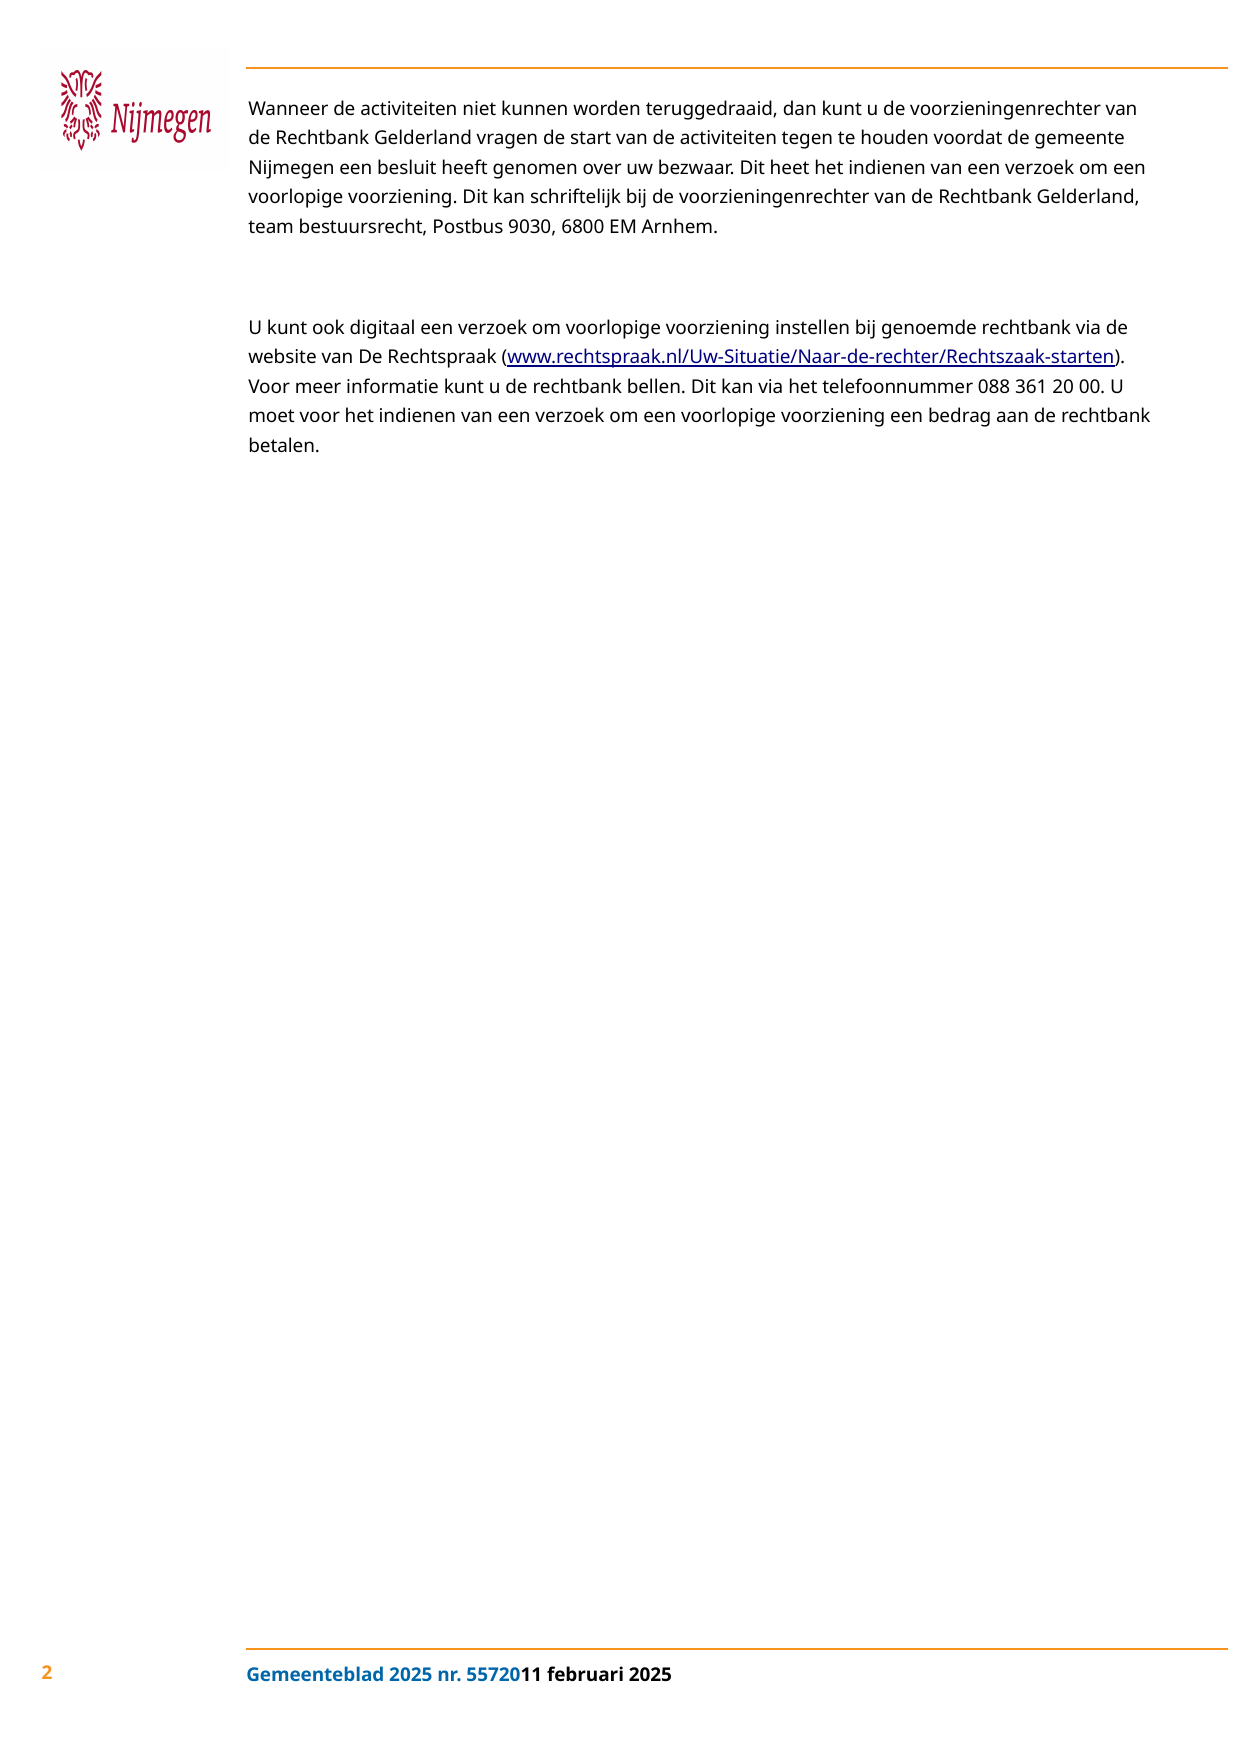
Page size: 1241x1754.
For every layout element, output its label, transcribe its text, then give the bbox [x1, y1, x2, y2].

picture [41, 47, 231, 172]
text U kunt ook digitaal een verzoek om voorlopige voorziening instellen bij genoemde rechtbank via de website van De Rechtspraak (www.rechtspraak.nl/Uw-Situatie/Naar-de-rechter/Rechtszaak-starten). Voor meer informatie kunt u de rechtbank bellen. Dit kan via het telefoonnummer 088 361 20 00. U moet voor het indienen van een verzoek om een voorlopige voorziening een bedrag aan de rechtbank betalen. [248, 314, 1152, 458]
text Wanneer de activiteiten niet kunnen worden teruggedraaid, dan kunt u de voorzieningenrechter van de Rechtbank Gelderland vragen de start van de activiteiten tegen te houden voordat de gemeente Nijmegen een besluit heeft genomen over uw bezwaar. Dit heet het indienen van een verzoek om een voorlopige voorziening. Dit kan schriftelijk bij de voorzieningenrechter van de Rechtbank Gelderland, team bestuursrecht, Postbus 9030, 6800 EM Arnhem. [248, 95, 1152, 239]
